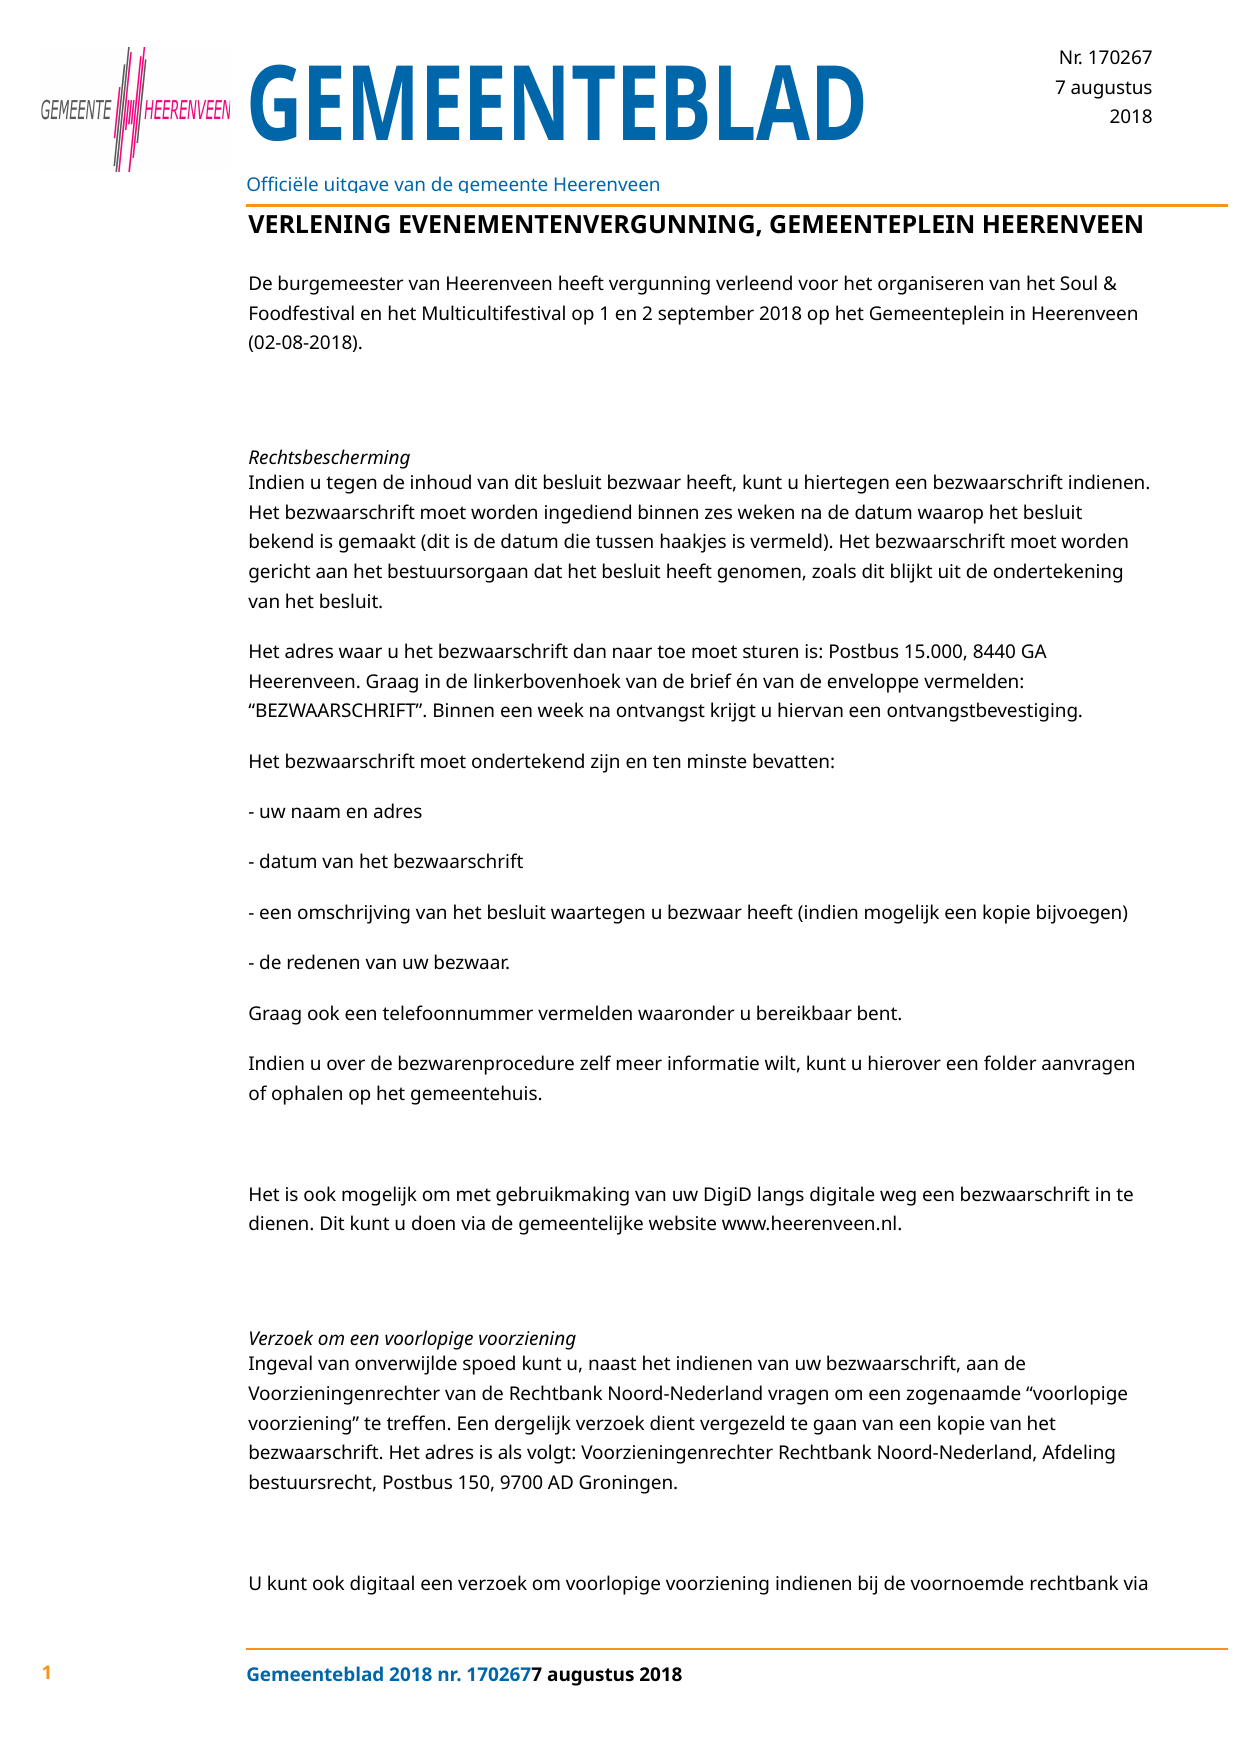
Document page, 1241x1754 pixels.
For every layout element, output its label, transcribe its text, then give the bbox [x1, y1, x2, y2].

text Het is ook mogelijk om met gebruikmaking van uw DigiD langs digitale weg een bezwaarschrift in te dienen. Dit kunt u doen via de gemeentelijke website www.heerenveen.nl. [248, 1181, 1152, 1236]
text - de redenen van uw bezwaar. [248, 949, 1152, 975]
text Graag ook een telefoonnummer vermelden waaronder u bereikbaar bent. [248, 1000, 1152, 1026]
text Indien u tegen de inhoud van dit besluit bezwaar heeft, kunt u hiertegen een bezwaarschrift indienen. Het bezwaarschrift moet worden ingediend binnen zes weken na de datum waarop het besluit bekend is gemaakt (dit is de datum die tussen haakjes is vermeld). Het bezwaarschrift moet worden gericht aan het bestuursorgaan dat het besluit heeft genomen, zoals dit blijkt uit de ondertekening van het besluit. [248, 469, 1152, 614]
text - datum van het bezwaarschrift [248, 849, 1152, 874]
text Rechtsbescherming [248, 444, 1152, 469]
picture [41, 47, 231, 172]
text Het adres waar u het bezwaarschrift dan naar toe moet sturen is: Postbus 15.000, 8440 GA Heerenveen. Graag in de linkerbovenhoek van de brief én van de enveloppe vermelden: “BEZWAARSCHRIFT”. Binnen een week na ontvangst krijgt u hiervan een ontvangstbevestiging. [248, 638, 1152, 723]
text VERLENING EVENEMENTENVERGUNNING, GEMEENTEPLEIN HEERENVEEN [248, 207, 1152, 241]
text Het bezwaarschrift moet ondertekend zijn en ten minste bevatten: [248, 748, 1152, 774]
text Verzoek om een voorlopige voorziening [248, 1325, 1152, 1351]
text Ingeval van onverwijlde spoed kunt u, naast het indienen van uw bezwaarschrift, aan de Voorzieningenrechter van de Rechtbank Noord-Nederland vragen om een zogenaamde “voorlopige voorziening” te treffen. Een dergelijk verzoek dient vergezeld te gaan van een kopie van het bezwaarschrift. Het adres is als volgt: Voorzieningenrechter Rechtbank Noord-Nederland, Afdeling bestuursrecht, Postbus 150, 9700 AD Groningen. [248, 1351, 1152, 1494]
text De burgemeester van Heerenveen heeft vergunning verleend voor het organiseren van het Soul & Foodfestival en het Multicultifestival op 1 en 2 september 2018 op het Gemeenteplein in Heerenveen (02-08-2018). [248, 270, 1152, 355]
text U kunt ook digitaal een verzoek om voorlopige voorziening indienen bij de voornoemde rechtbank via [248, 1570, 1152, 1595]
text - een omschrijving van het besluit waartegen u bezwaar heeft (indien mogelijk een kopie bijvoegen) [248, 899, 1152, 925]
text - uw naam en adres [248, 798, 1152, 824]
text Indien u over de bezwarenprocedure zelf meer informatie wilt, kunt u hierover een folder aanvragen of ophalen op het gemeentehuis. [248, 1050, 1152, 1106]
